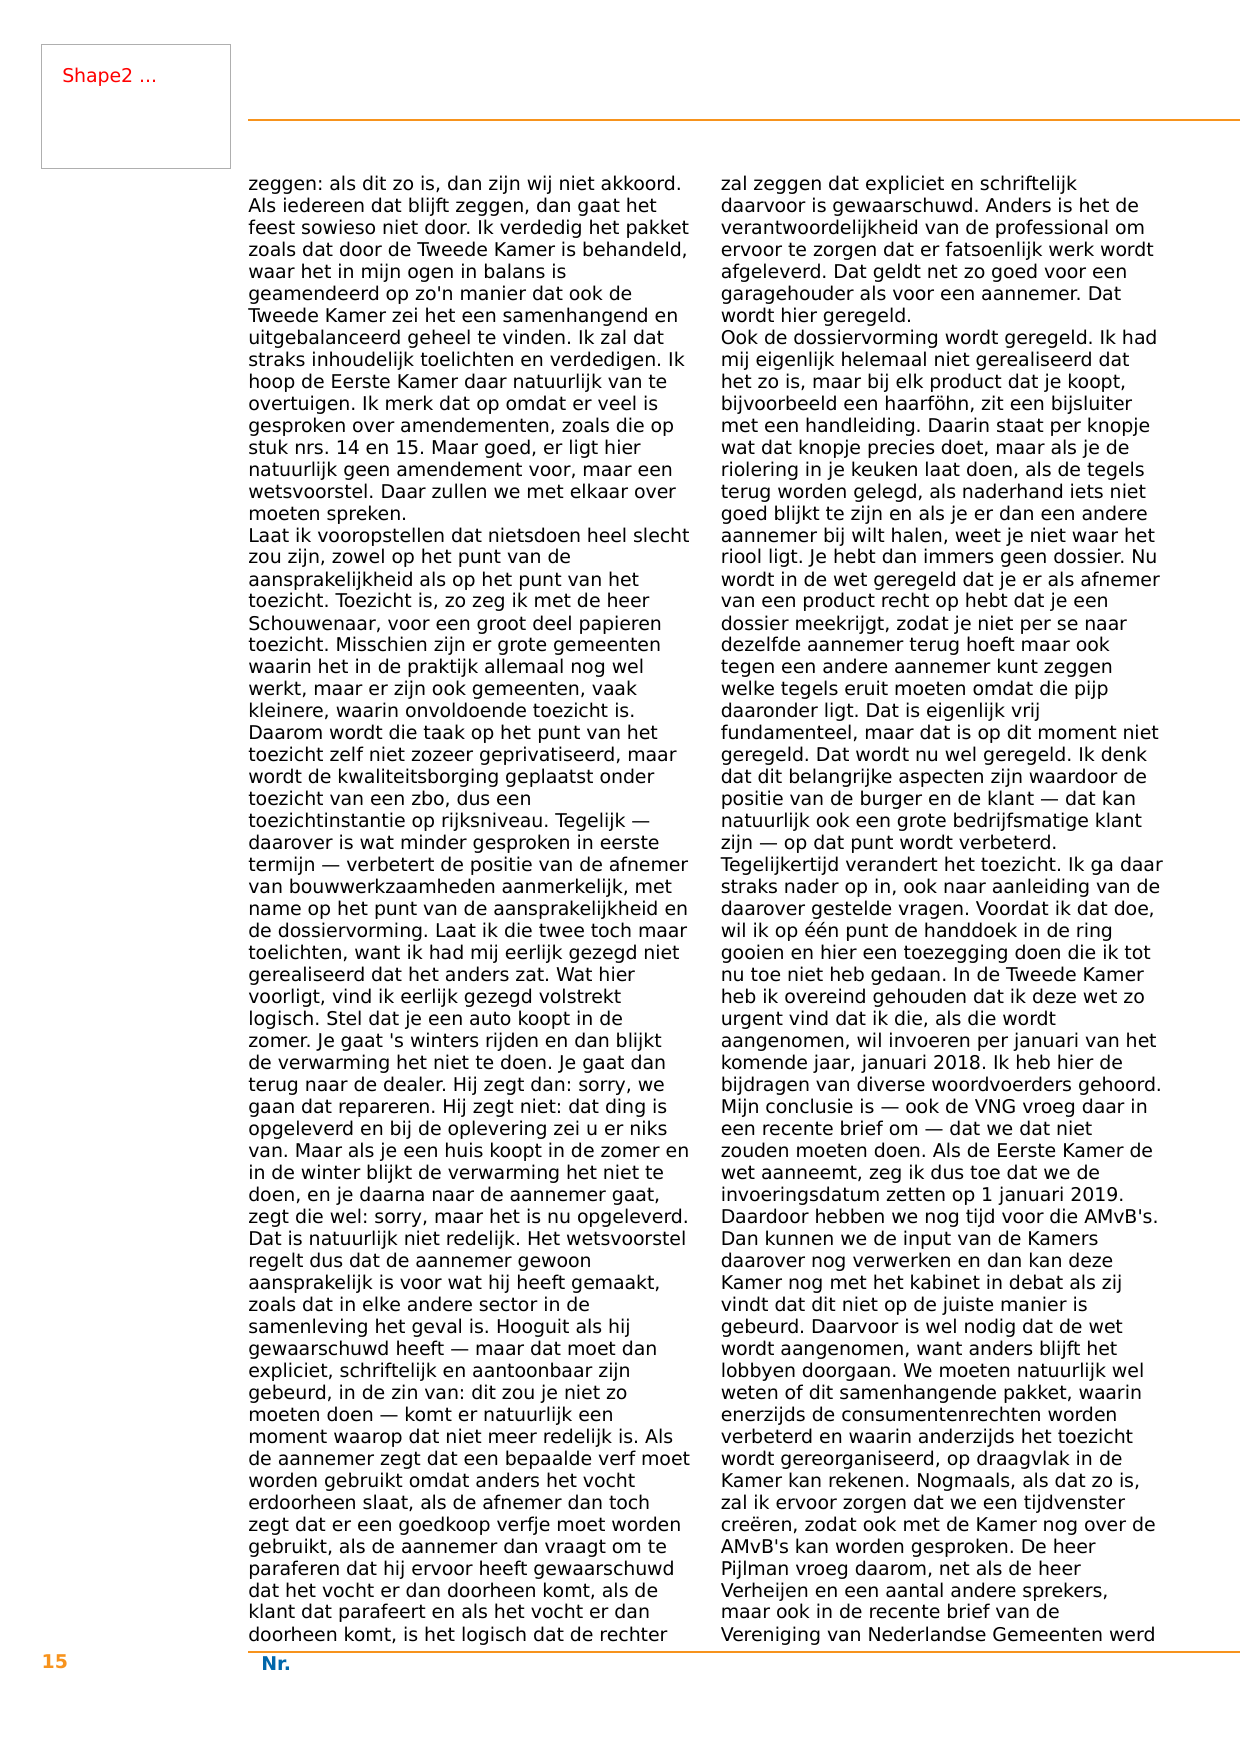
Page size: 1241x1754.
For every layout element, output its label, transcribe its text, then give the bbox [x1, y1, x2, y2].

text Tegelijkertijd verandert het toezicht. Ik ga daar straks nader op in, ook naar aanleiding van de daarover gestelde vragen. Voordat ik dat doe, wil ik op één punt de handdoek in de ring gooien en hier een toezegging doen die ik tot nu toe niet heb gedaan. In de Tweede Kamer heb ik overeind gehouden dat ik deze wet zo urgent vind dat ik die, als die wordt aangenomen, wil invoeren per januari van het komende jaar, januari 2018. Ik heb hier de bijdragen van diverse woordvoerders gehoord. Mijn conclusie is — ook de VNG vroeg daar in een recente brief om — dat we dat niet zouden moeten doen. Als de Eerste Kamer de wet aanneemt, zeg ik dus toe dat we de invoeringsdatum zetten op 1 januari 2019. Daardoor hebben we nog tijd voor die AMvB's. Dan kunnen we de input van de Kamers daarover nog verwerken en dan kan deze Kamer nog met het kabinet in debat als zij vindt dat dit niet op de juiste manier is gebeurd. Daarvoor is wel nodig dat de wet wordt aangenomen, want anders blijft het lobbyen doorgaan. We moeten natuurlijk wel weten of dit samenhangende pakket, waarin enerzijds de consumentenrechten worden verbeterd en waarin anderzijds het toezicht wordt gereorganiseerd, op draagvlak in de Kamer kan rekenen. Nogmaals, als dat zo is, zal ik ervoor zorgen dat we een tijdvenster creëren, zodat ook met de Kamer nog over de AMvB's kan worden gesproken. De heer Pijlman vroeg daarom, net als de heer Verheijen en een aantal andere sprekers, maar ook in de recente brief van de Vereniging van Nederlandse Gemeenten werd [721, 854, 1163, 1645]
text Laat ik vooropstellen dat nietsdoen heel slecht zou zijn, zowel op het punt van de aansprakelijkheid als op het punt van het toezicht. Toezicht is, zo zeg ik met de heer Schouwenaar, voor een groot deel papieren toezicht. Misschien zijn er grote gemeenten waarin het in de praktijk allemaal nog wel werkt, maar er zijn ook gemeenten, vaak kleinere, waarin onvoldoende toezicht is. Daarom wordt die taak op het punt van het toezicht zelf niet zozeer geprivatiseerd, maar wordt de kwaliteitsborging geplaatst onder toezicht van een zbo, dus een toezichtinstantie op rijksniveau. Tegelijk — daarover is wat minder gesproken in eerste termijn — verbetert de positie van de afnemer van bouwwerkzaamheden aanmerkelijk, met name op het punt van de aansprakelijkheid en de dossiervorming. Laat ik die twee toch maar toelichten, want ik had mij eerlijk gezegd niet gerealiseerd dat het anders zat. Wat hier voorligt, vind ik eerlijk gezegd volstrekt logisch. Stel dat je een auto koopt in de zomer. Je gaat 's winters rijden en dan blijkt de verwarming het niet te doen. Je gaat dan terug naar de dealer. Hij zegt dan: sorry, we gaan dat repareren. Hij zegt niet: dat ding is opgeleverd en bij de oplevering zei u er niks van. Maar als je een huis koopt in de zomer en in de winter blijkt de verwarming het niet te doen, en je daarna naar de aannemer gaat, zegt die wel: sorry, maar het is nu opgeleverd. Dat is natuurlijk niet redelijk. Het wetsvoorstel regelt dus dat de aannemer gewoon aansprakelijk is voor wat hij heeft gemaakt, zoals dat in elke andere sector in de samenleving het geval is. Hooguit als hij gewaarschuwd heeft — maar dat moet dan expliciet, schriftelijk en aantoonbaar zijn gebeurd, in de zin van: dit zou je niet zo moeten doen — komt er natuurlijk een moment waarop dat niet meer redelijk is. Als de aannemer zegt dat een bepaalde verf moet worden gebruikt omdat anders het vocht erdoorheen slaat, als de afnemer dan toch zegt dat er een goedkoop verfje moet worden gebruikt, als de aannemer dan vraagt om te paraferen dat hij ervoor heeft gewaarschuwd dat het vocht er dan doorheen komt, als de klant dat parafeert en als het vocht er dan doorheen komt, is het logisch dat de rechter [248, 524, 691, 1645]
text zal zeggen dat expliciet en schriftelijk daarvoor is gewaarschuwd. Anders is het de verantwoordelijkheid van de professional om ervoor te zorgen dat er fatsoenlijk werk wordt afgeleverd. Dat geldt net zo goed voor een garagehouder als voor een aannemer. Dat wordt hier geregeld. [721, 173, 1163, 327]
text Ook de dossiervorming wordt geregeld. Ik had mij eigenlijk helemaal niet gerealiseerd dat het zo is, maar bij elk product dat je koopt, bijvoorbeeld een haarföhn, zit een bijsluiter met een handleiding. Daarin staat per knopje wat dat knopje precies doet, maar als je de riolering in je keuken laat doen, als de tegels terug worden gelegd, als naderhand iets niet goed blijkt te zijn en als je er dan een andere aannemer bij wilt halen, weet je niet waar het riool ligt. Je hebt dan immers geen dossier. Nu wordt in de wet geregeld dat je er als afnemer van een product recht op hebt dat je een dossier meekrijgt, zodat je niet per se naar dezelfde aannemer terug hoeft maar ook tegen een andere aannemer kunt zeggen welke tegels eruit moeten omdat die pijp daaronder ligt. Dat is eigenlijk vrij fundamenteel, maar dat is op dit moment niet geregeld. Dat wordt nu wel geregeld. Ik denk dat dit belangrijke aspecten zijn waardoor de positie van de burger en de klant — dat kan natuurlijk ook een grote bedrijfsmatige klant zijn — op dat punt wordt verbeterd. [721, 327, 1163, 854]
text zeggen: als dit zo is, dan zijn wij niet akkoord. Als iedereen dat blijft zeggen, dan gaat het feest sowieso niet door. Ik verdedig het pakket zoals dat door de Tweede Kamer is behandeld, waar het in mijn ogen in balans is geamendeerd op zo'n manier dat ook de Tweede Kamer zei het een samenhangend en uitgebalanceerd geheel te vinden. Ik zal dat straks inhoudelijk toelichten en verdedigen. Ik hoop de Eerste Kamer daar natuurlijk van te overtuigen. Ik merk dat op omdat er veel is gesproken over amendementen, zoals die op stuk nrs. 14 en 15. Maar goed, er ligt hier natuurlijk geen amendement voor, maar een wetsvoorstel. Daar zullen we met elkaar over moeten spreken. [248, 173, 691, 524]
